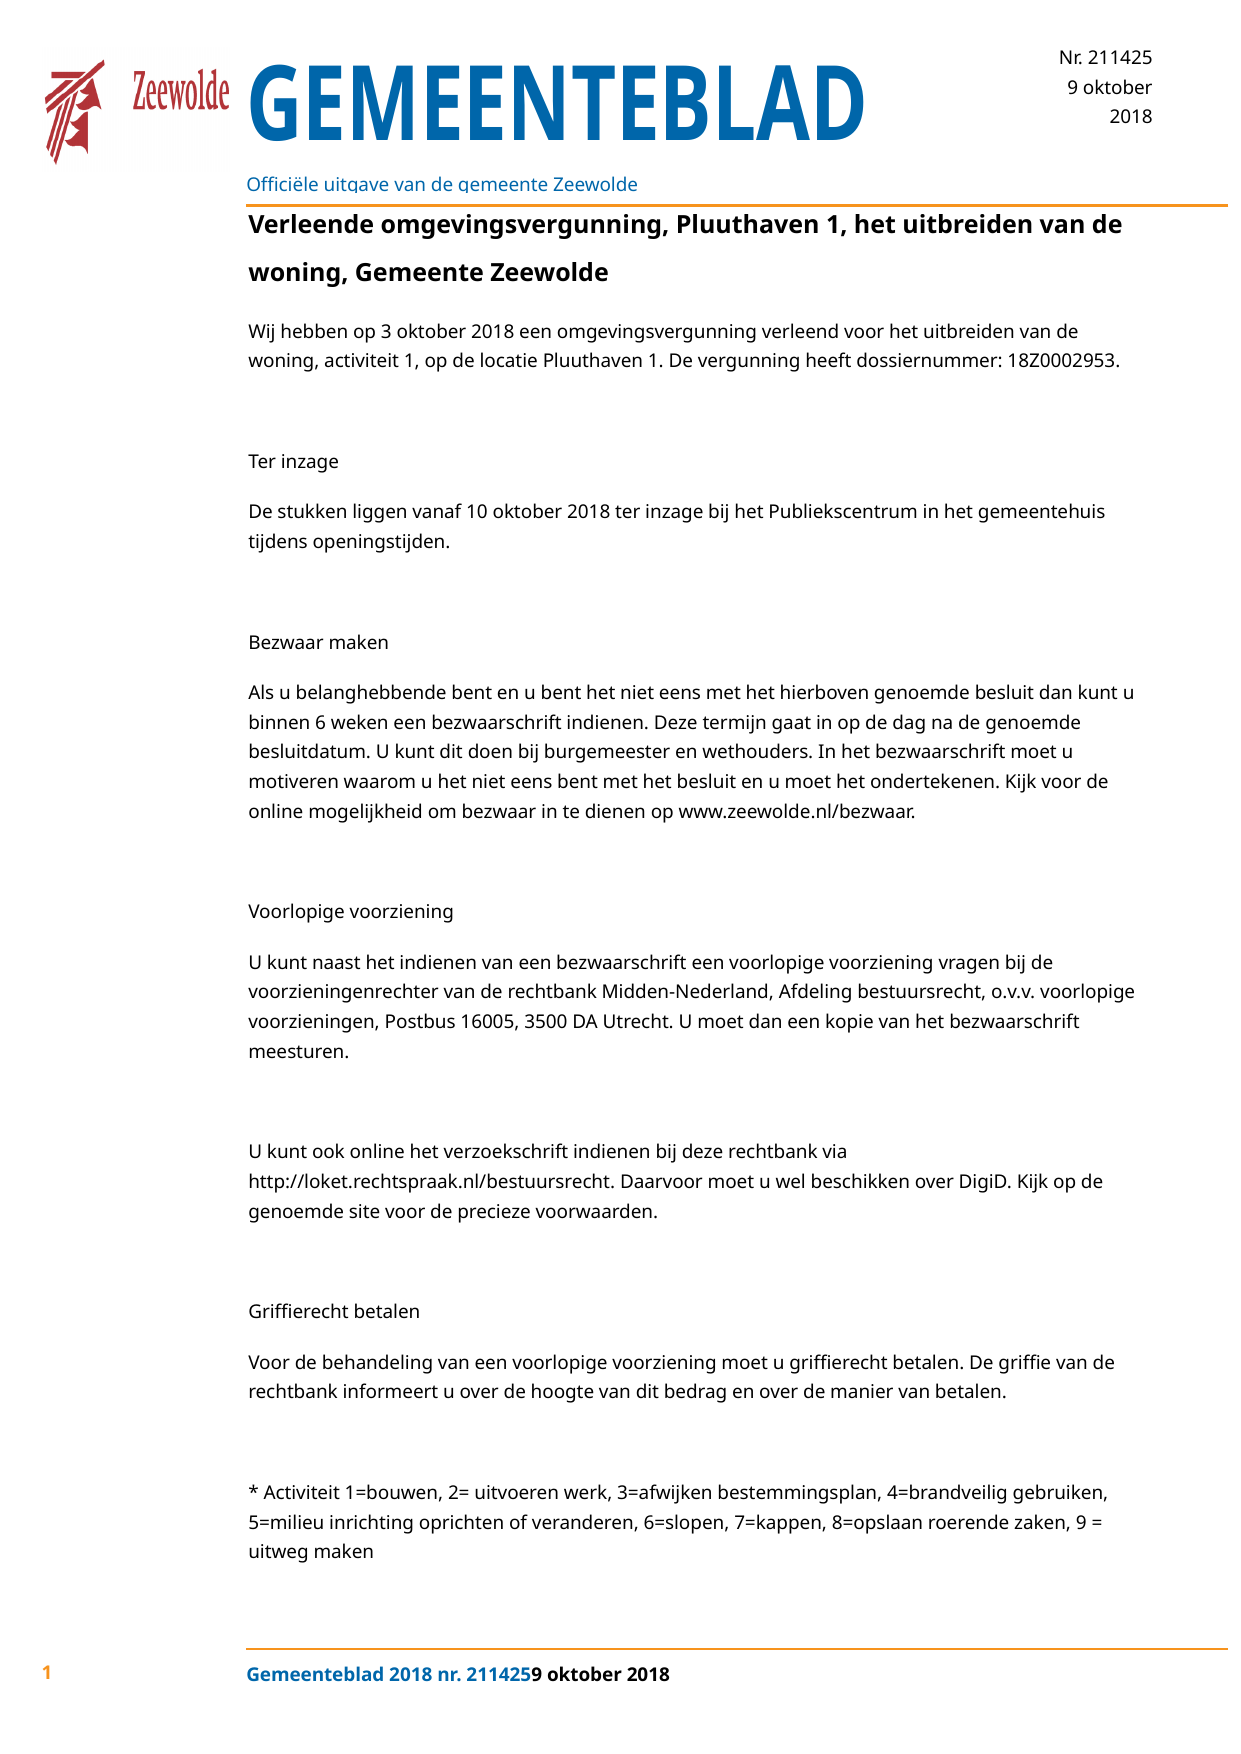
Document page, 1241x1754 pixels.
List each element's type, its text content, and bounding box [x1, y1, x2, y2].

text Voorlopige voorziening [248, 899, 1152, 924]
text Als u belanghebbende bent en u bent het niet eens met het hierboven genoemde besluit dan kunt u binnen 6 weken een bezwaarschrift indienen. Deze termijn gaat in op de dag na de genoemde besluitdatum. U kunt dit doen bij burgemeester en wethouders. In het bezwaarschrift moet u motiveren waarom u het niet eens bent met het besluit en u moet het ondertekenen. Kijk voor de online mogelijkheid om bezwaar in te dienen op www.zeewolde.nl/bezwaar. [248, 679, 1152, 824]
text Voor de behandeling van een voorlopige voorziening moet u griffierecht betalen. De griffie van de rechtbank informeert u over de hoogte van dit bedrag en over de manier van betalen. [248, 1349, 1152, 1404]
text Ter inzage [248, 448, 1152, 474]
text De stukken liggen vanaf 10 oktober 2018 ter inzage bij het Publiekscentrum in het gemeentehuis tijdens openingstijden. [248, 499, 1152, 554]
text Griffierecht betalen [248, 1299, 1152, 1324]
text U kunt ook online het verzoekschrift indienen bij deze rechtbank via http://loket.rechtspraak.nl/bestuursrecht. Daarvoor moet u wel beschikken over DigiD. Kijk op de genoemde site voor de precieze voorwaarden. [248, 1139, 1152, 1224]
text Verleende omgevingsvergunning, Pluuthaven 1, het uitbreiden van de woning, Gemeente Zeewolde [248, 207, 1152, 288]
text Wij hebben op 3 oktober 2018 een omgevingsvergunning verleend voor het uitbreiden van de woning, activiteit 1, op de locatie Pluuthaven 1. De vergunning heeft dossiernummer: 18Z0002953. [248, 318, 1152, 373]
text Bezwaar maken [248, 629, 1152, 655]
picture [41, 47, 231, 172]
text * Activiteit 1=bouwen, 2= uitvoeren werk, 3=afwijken bestemmingsplan, 4=brandveilig gebruiken, 5=milieu inrichting oprichten of veranderen, 6=slopen, 7=kappen, 8=opslaan roerende zaken, 9 = uitweg maken [248, 1479, 1152, 1564]
text U kunt naast het indienen van een bezwaarschrift een voorlopige voorziening vragen bij de voorzieningenrechter van de rechtbank Midden-Nederland, Afdeling bestuursrecht, o.v.v. voorlopige voorzieningen, Postbus 16005, 3500 DA Utrecht. U moet dan een kopie van het bezwaarschrift meesturen. [248, 949, 1152, 1064]
